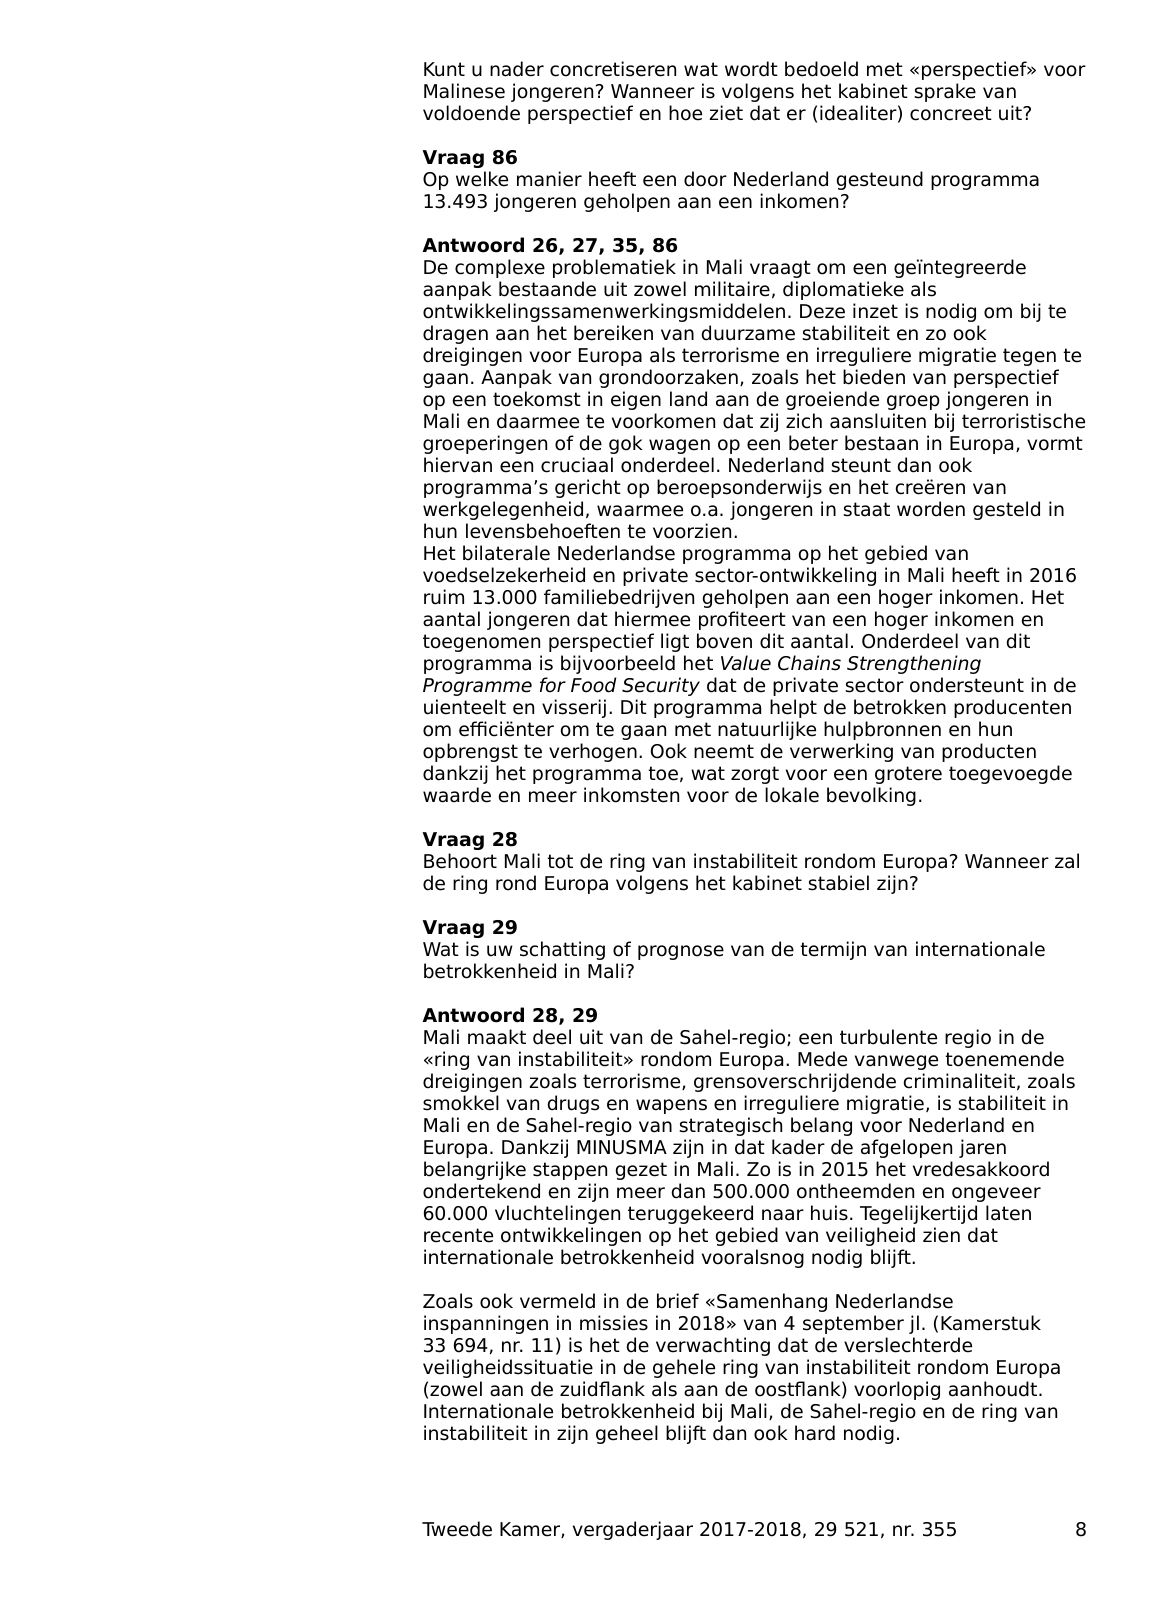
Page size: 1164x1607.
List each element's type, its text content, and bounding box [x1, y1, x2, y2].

text Vraag 86 [422, 147, 1087, 169]
text Antwoord 26, 27, 35, 86 [422, 235, 1087, 257]
text Het bilaterale Nederlandse programma op het gebied van voedselzekerheid en private sector-ontwikkeling in Mali heeft in 2016 ruim 13.000 familiebedrijven geholpen aan een hoger inkomen. Het aantal jongeren dat hiermee profiteert van een hoger inkomen en toegenomen perspectief ligt boven dit aantal. Onderdeel van dit programma is bijvoorbeeld het Value Chains Strengthening Programme for Food Security dat de private sector ondersteunt in de uienteelt en visserij. Dit programma helpt de betrokken producenten om efficiënter om te gaan met natuurlijke hulpbronnen en hun opbrengst te verhogen. Ook neemt de verwerking van producten dankzij het programma toe, wat zorgt voor een grotere toegevoegde waarde en meer inkomsten voor de lokale bevolking. [422, 543, 1087, 807]
text Op welke manier heeft een door Nederland gesteund programma 13.493 jongeren geholpen aan een inkomen? [422, 169, 1087, 213]
text De complexe problematiek in Mali vraagt om een geïntegreerde aanpak bestaande uit zowel militaire, diplomatieke als ontwikkelingssamenwerkingsmiddelen. Deze inzet is nodig om bij te dragen aan het bereiken van duurzame stabiliteit en zo ook dreigingen voor Europa als terrorisme en irreguliere migratie tegen te gaan. Aanpak van grondoorzaken, zoals het bieden van perspectief op een toekomst in eigen land aan de groeiende groep jongeren in Mali en daarmee te voorkomen dat zij zich aansluiten bij terroristische groeperingen of de gok wagen op een beter bestaan in Europa, vormt hiervan een cruciaal onderdeel. Nederland steunt dan ook programma’s gericht op beroepsonderwijs en het creëren van werkgelegenheid, waarmee o.a. jongeren in staat worden gesteld in hun levensbehoeften te voorzien. [422, 257, 1087, 543]
text Vraag 29 [422, 917, 1087, 939]
text Kunt u nader concretiseren wat wordt bedoeld met «perspectief» voor Malinese jongeren? Wanneer is volgens het kabinet sprake van voldoende perspectief en hoe ziet dat er (idealiter) concreet uit? [422, 59, 1087, 125]
text Mali maakt deel uit van de Sahel-regio; een turbulente regio in de «ring van instabiliteit» rondom Europa. Mede vanwege toenemende dreigingen zoals terrorisme, grensoverschrijdende criminaliteit, zoals smokkel van drugs en wapens en irreguliere migratie, is stabiliteit in Mali en de Sahel-regio van strategisch belang voor Nederland en Europa. Dankzij MINUSMA zijn in dat kader de afgelopen jaren belangrijke stappen gezet in Mali. Zo is in 2015 het vredesakkoord ondertekend en zijn meer dan 500.000 ontheemden en ongeveer 60.000 vluchtelingen teruggekeerd naar huis. Tegelijkertijd laten recente ontwikkelingen op het gebied van veiligheid zien dat internationale betrokkenheid vooralsnog nodig blijft. [422, 1027, 1087, 1269]
text Antwoord 28, 29 [422, 1005, 1087, 1027]
text Vraag 28 [422, 829, 1087, 851]
text Wat is uw schatting of prognose van de termijn van internationale betrokkenheid in Mali? [422, 939, 1087, 983]
text Behoort Mali tot de ring van instabiliteit rondom Europa? Wanneer zal de ring rond Europa volgens het kabinet stabiel zijn? [422, 851, 1087, 895]
text Zoals ook vermeld in de brief «Samenhang Nederlandse inspanningen in missies in 2018» van 4 september jl. (Kamerstuk 33 694, nr. 11) is het de verwachting dat de verslechterde veiligheidssituatie in de gehele ring van instabiliteit rondom Europa (zowel aan de zuidflank als aan de oostflank) voorlopig aanhoudt. Internationale betrokkenheid bij Mali, de Sahel-regio en de ring van instabiliteit in zijn geheel blijft dan ook hard nodig. [422, 1291, 1087, 1445]
